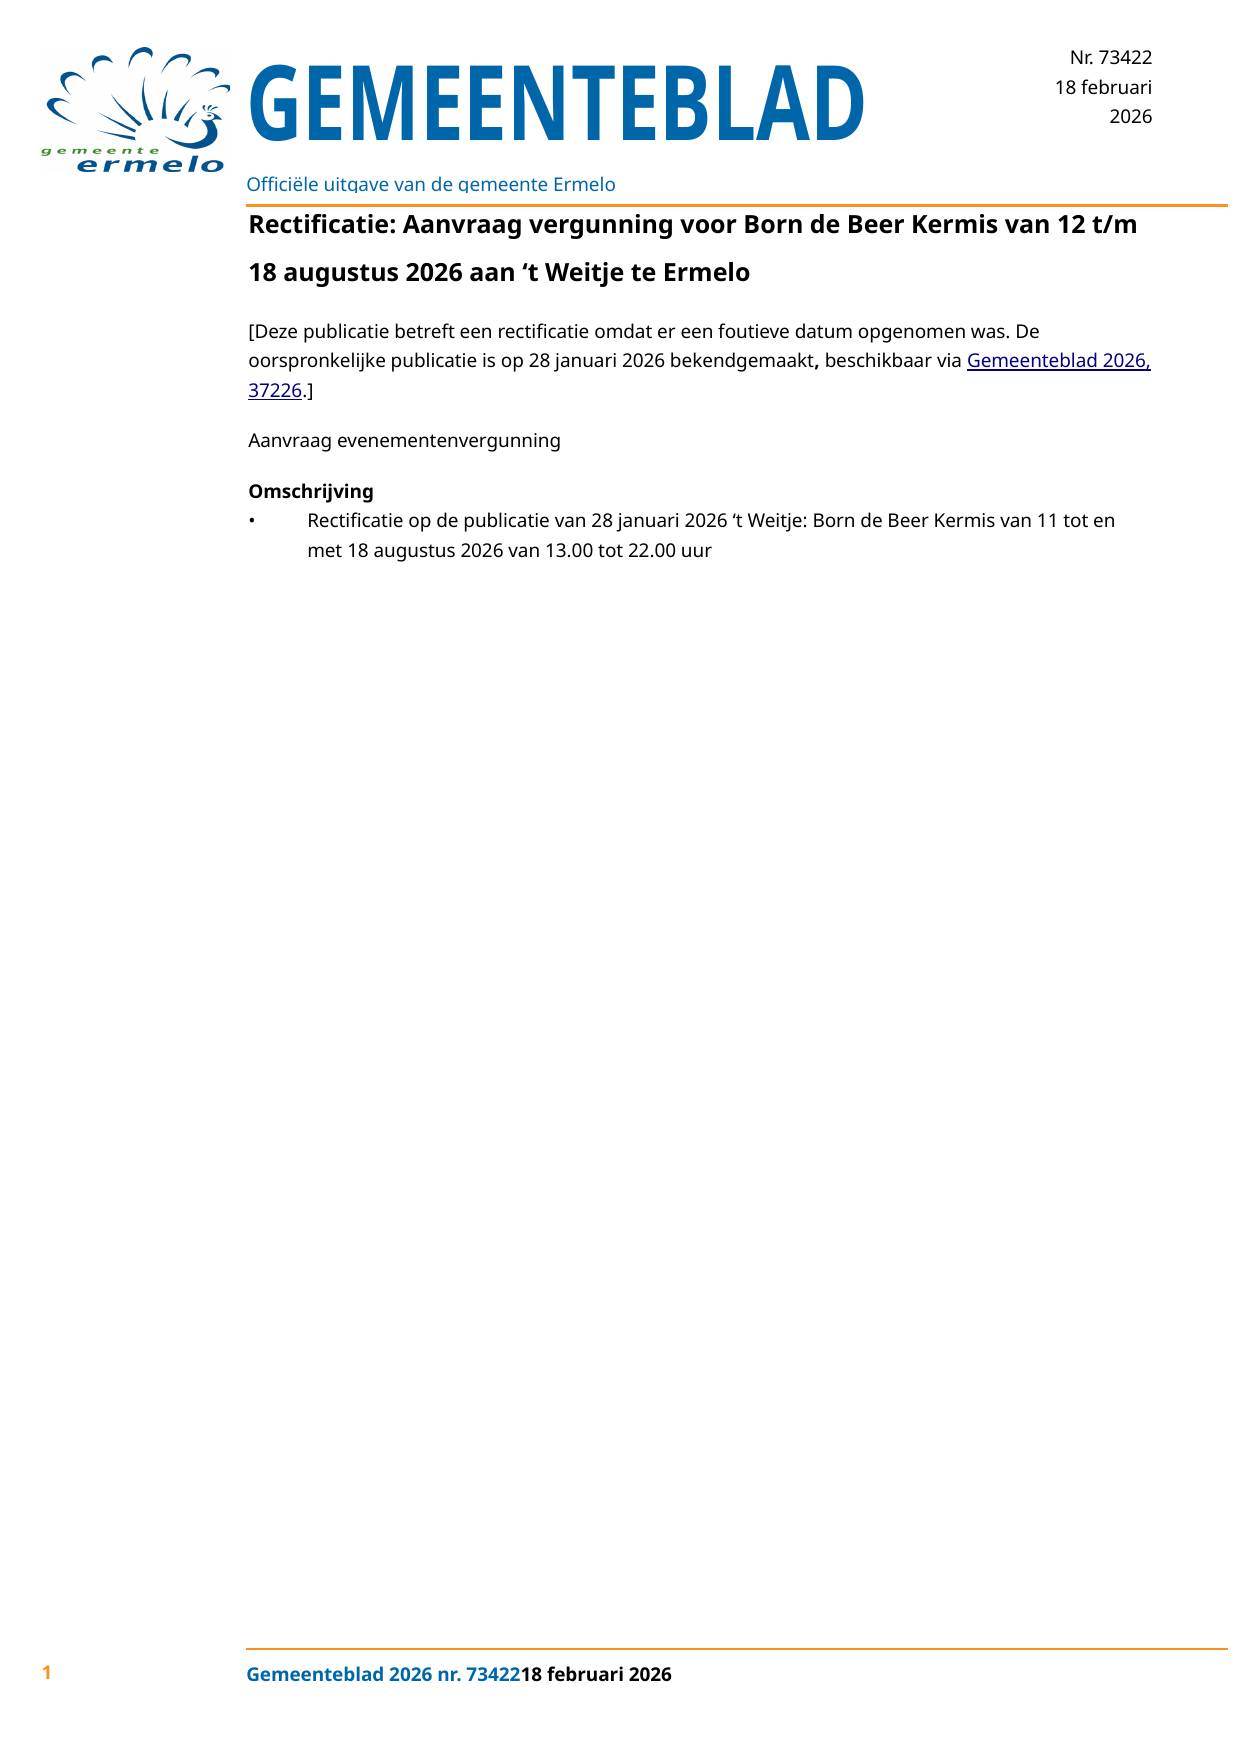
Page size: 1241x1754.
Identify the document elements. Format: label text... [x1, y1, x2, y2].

text Omschrijving [248, 478, 1152, 504]
picture [41, 47, 231, 172]
text Rectificatie: Aanvraag vergunning voor Born de Beer Kermis van 12 t/m 18 augustus 2026 aan ‘t Weitje te Ermelo [248, 207, 1152, 288]
text Aanvraag evenementenvergunning [248, 427, 1152, 453]
text [Deze publicatie betreft een rectificatie omdat er een foutieve datum opgenomen was. De oorspronkelijke publicatie is op 28 januari 2026 bekendgemaakt, beschikbaar via Gemeenteblad 2026, 37226.] [248, 318, 1152, 403]
list Rectificatie op de publicatie van 28 januari 2026 ‘t Weitje: Born de Beer Kermis van 11 tot en met 18 augustus 2026 van 13.00 tot 22.00 uur [248, 507, 1152, 563]
